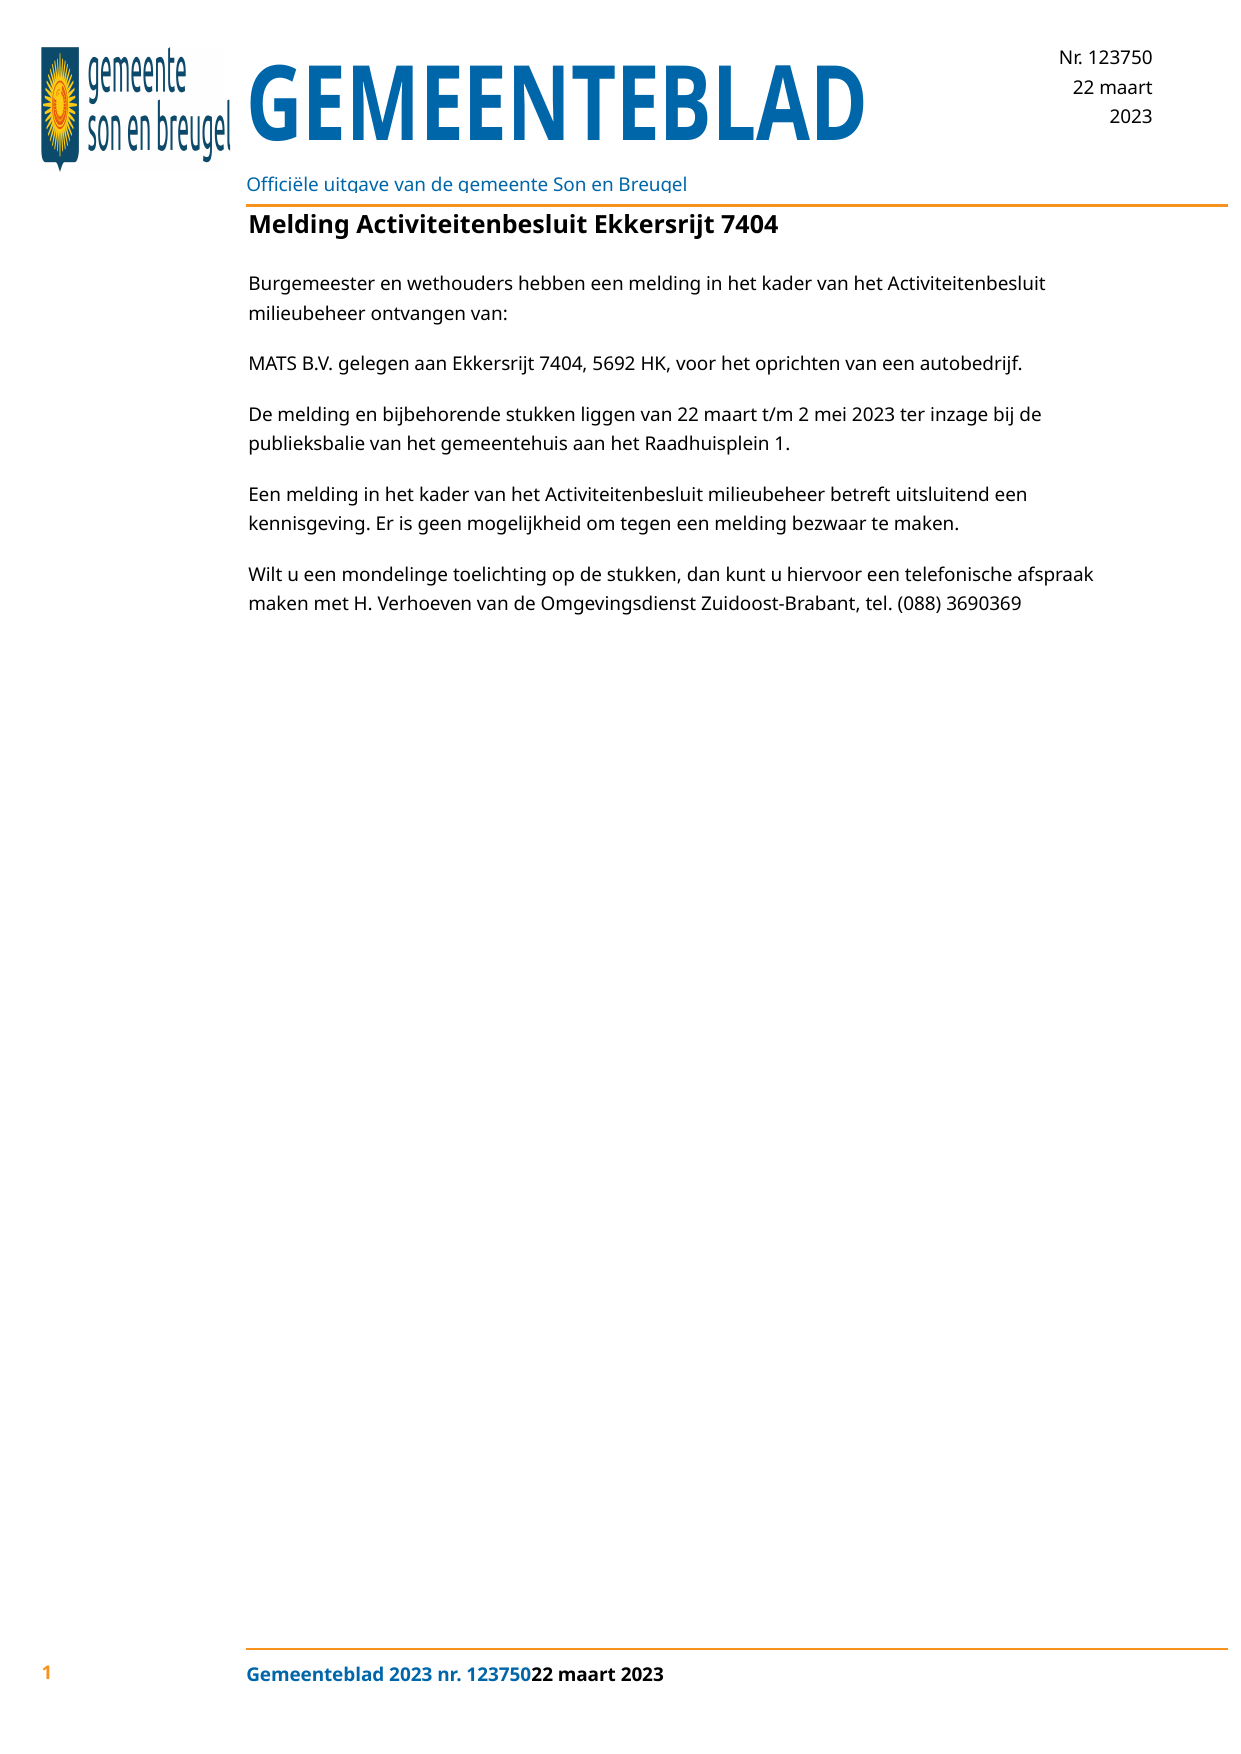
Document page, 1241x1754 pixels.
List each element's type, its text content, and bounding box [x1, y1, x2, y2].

text Wilt u een mondelinge toelichting op de stukken, dan kunt u hiervoor een telefonische afspraak maken met H. Verhoeven van de Omgevingsdienst Zuidoost-Brabant, tel. (088) 3690369 [248, 561, 1152, 616]
text De melding en bijbehorende stukken liggen van 22 maart t/m 2 mei 2023 ter inzage bij de publieksbalie van het gemeentehuis aan het Raadhuisplein 1. [248, 401, 1152, 456]
text Melding Activiteitenbesluit Ekkersrijt 7404 [248, 207, 1152, 241]
text MATS B.V. gelegen aan Ekkersrijt 7404, 5692 HK, voor het oprichten van een autobedrijf. [248, 350, 1152, 376]
picture [41, 47, 231, 172]
text Een melding in het kader van het Activiteitenbesluit milieubeheer betreft uitsluitend een kennisgeving. Er is geen mogelijkheid om tegen een melding bezwaar te maken. [248, 481, 1152, 536]
text Burgemeester en wethouders hebben een melding in het kader van het Activiteitenbesluit milieubeheer ontvangen van: [248, 270, 1152, 326]
